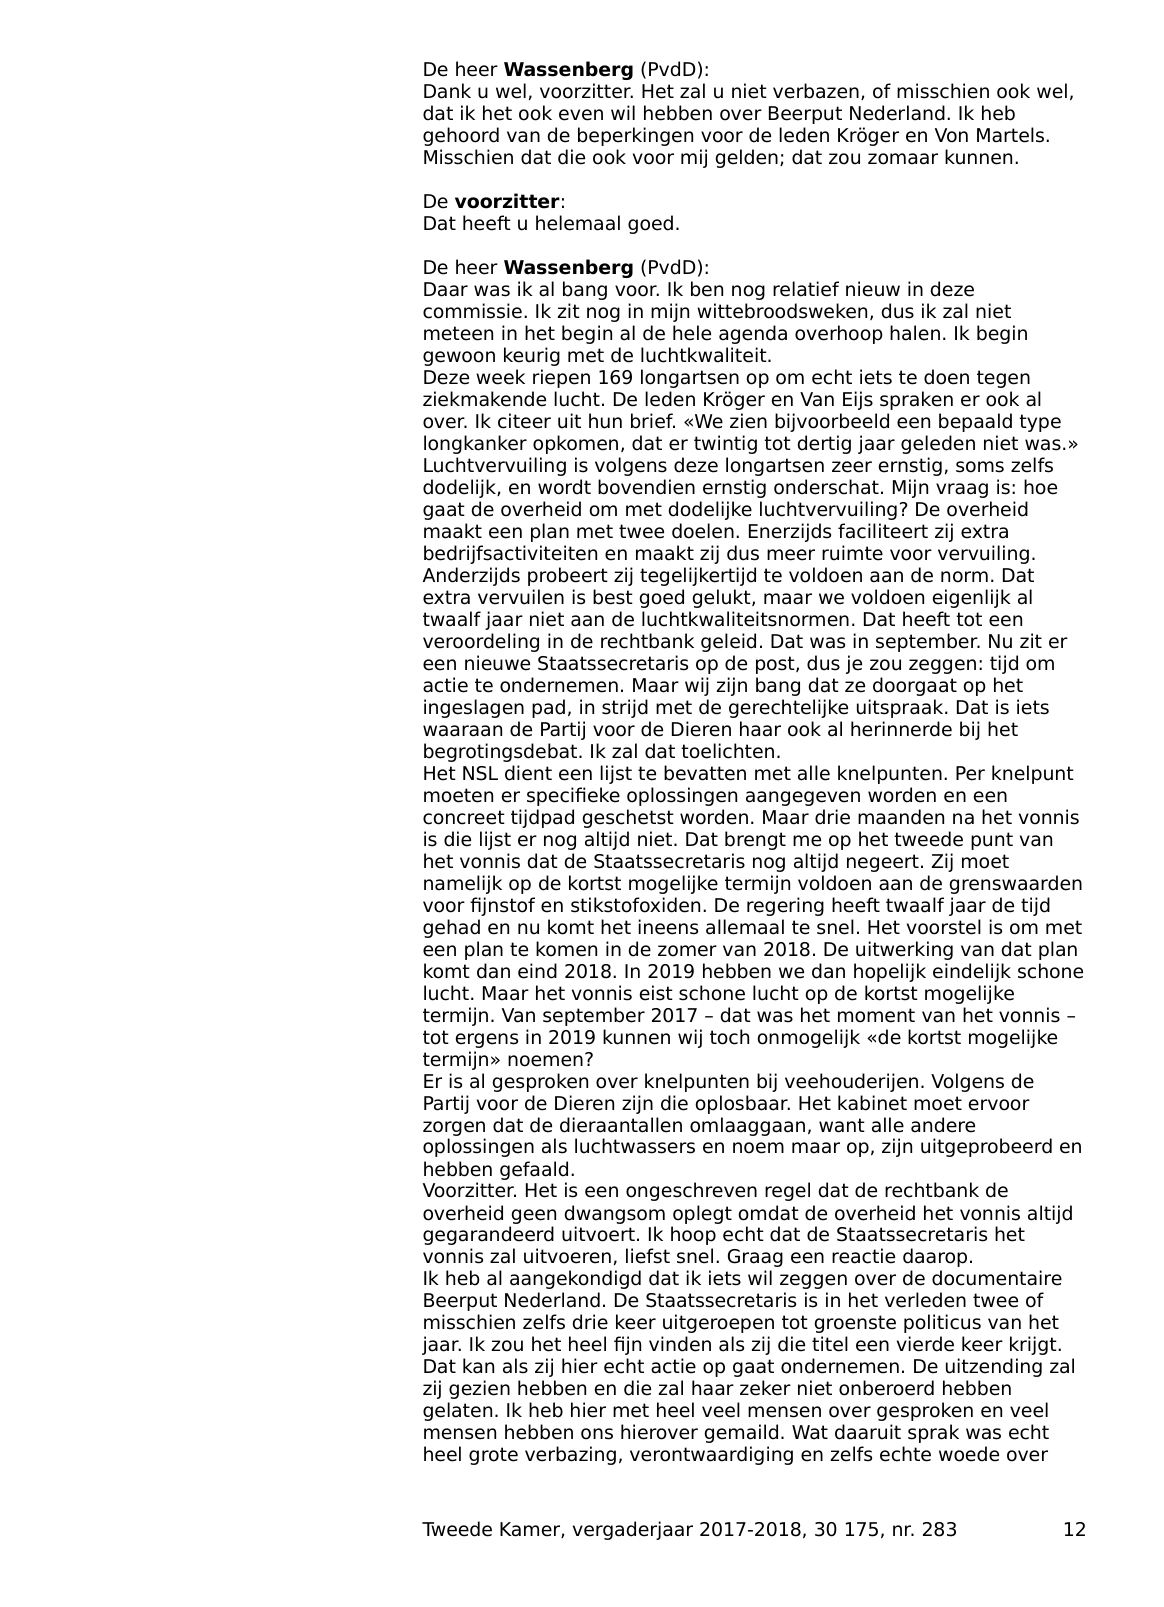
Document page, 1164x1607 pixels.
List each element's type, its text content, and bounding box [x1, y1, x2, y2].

text Dank u wel, voorzitter. Het zal u niet verbazen, of misschien ook wel, dat ik het ook even wil hebben over Beerput Nederland. Ik heb gehoord van de beperkingen voor de leden Kröger en Von Martels. Misschien dat die ook voor mij gelden; dat zou zomaar kunnen. [422, 81, 1087, 169]
text Het NSL dient een lijst te bevatten met alle knelpunten. Per knelpunt moeten er specifieke oplossingen aangegeven worden en een concreet tijdpad geschetst worden. Maar drie maanden na het vonnis is die lijst er nog altijd niet. Dat brengt me op het tweede punt van het vonnis dat de Staatssecretaris nog altijd negeert. Zij moet namelijk op de kortst mogelijke termijn voldoen aan de grenswaarden voor fijnstof en stikstofoxiden. De regering heeft twaalf jaar de tijd gehad en nu komt het ineens allemaal te snel. Het voorstel is om met een plan te komen in de zomer van 2018. De uitwerking van dat plan komt dan eind 2018. In 2019 hebben we dan hopelijk eindelijk schone lucht. Maar het vonnis eist schone lucht op de kortst mogelijke termijn. Van september 2017 – dat was het moment van het vonnis – tot ergens in 2019 kunnen wij toch onmogelijk «de kortst mogelijke termijn» noemen? [422, 763, 1087, 1071]
text De heer Wassenberg (PvdD): [422, 59, 1087, 81]
text De heer Wassenberg (PvdD): [422, 257, 1087, 279]
text Daar was ik al bang voor. Ik ben nog relatief nieuw in deze commissie. Ik zit nog in mijn wittebroodsweken, dus ik zal niet meteen in het begin al de hele agenda overhoop halen. Ik begin gewoon keurig met de luchtkwaliteit. [422, 279, 1087, 367]
text Deze week riepen 169 longartsen op om echt iets te doen tegen ziekmakende lucht. De leden Kröger en Van Eijs spraken er ook al over. Ik citeer uit hun brief. «We zien bijvoorbeeld een bepaald type longkanker opkomen, dat er twintig tot dertig jaar geleden niet was.» Luchtvervuiling is volgens deze longartsen zeer ernstig, soms zelfs dodelijk, en wordt bovendien ernstig onderschat. Mijn vraag is: hoe gaat de overheid om met dodelijke luchtvervuiling? De overheid maakt een plan met twee doelen. Enerzijds faciliteert zij extra bedrijfsactiviteiten en maakt zij dus meer ruimte voor vervuiling. Anderzijds probeert zij tegelijkertijd te voldoen aan de norm. Dat extra vervuilen is best goed gelukt, maar we voldoen eigenlijk al twaalf jaar niet aan de luchtkwaliteitsnormen. Dat heeft tot een veroordeling in de rechtbank geleid. Dat was in september. Nu zit er een nieuwe Staatssecretaris op de post, dus je zou zeggen: tijd om actie te ondernemen. Maar wij zijn bang dat ze doorgaat op het ingeslagen pad, in strijd met de gerechtelijke uitspraak. Dat is iets waaraan de Partij voor de Dieren haar ook al herinnerde bij het begrotingsdebat. Ik zal dat toelichten. [422, 367, 1087, 763]
text De voorzitter: [422, 191, 1087, 213]
text Dat heeft u helemaal goed. [422, 213, 1087, 235]
text Er is al gesproken over knelpunten bij veehouderijen. Volgens de Partij voor de Dieren zijn die oplosbaar. Het kabinet moet ervoor zorgen dat de dieraantallen omlaaggaan, want alle andere oplossingen als luchtwassers en noem maar op, zijn uitgeprobeerd en hebben gefaald. [422, 1071, 1087, 1180]
text Voorzitter. Het is een ongeschreven regel dat de rechtbank de overheid geen dwangsom oplegt omdat de overheid het vonnis altijd gegarandeerd uitvoert. Ik hoop echt dat de Staatssecretaris het vonnis zal uitvoeren, liefst snel. Graag een reactie daarop. [422, 1180, 1087, 1268]
text Ik heb al aangekondigd dat ik iets wil zeggen over de documentaire Beerput Nederland. De Staatssecretaris is in het verleden twee of misschien zelfs drie keer uitgeroepen tot groenste politicus van het jaar. Ik zou het heel fijn vinden als zij die titel een vierde keer krijgt. Dat kan als zij hier echt actie op gaat ondernemen. De uitzending zal zij gezien hebben en die zal haar zeker niet onberoerd hebben gelaten. Ik heb hier met heel veel mensen over gesproken en veel mensen hebben ons hierover gemaild. Wat daaruit sprak was echt heel grote verbazing, verontwaardiging en zelfs echte woede over [422, 1268, 1087, 1466]
